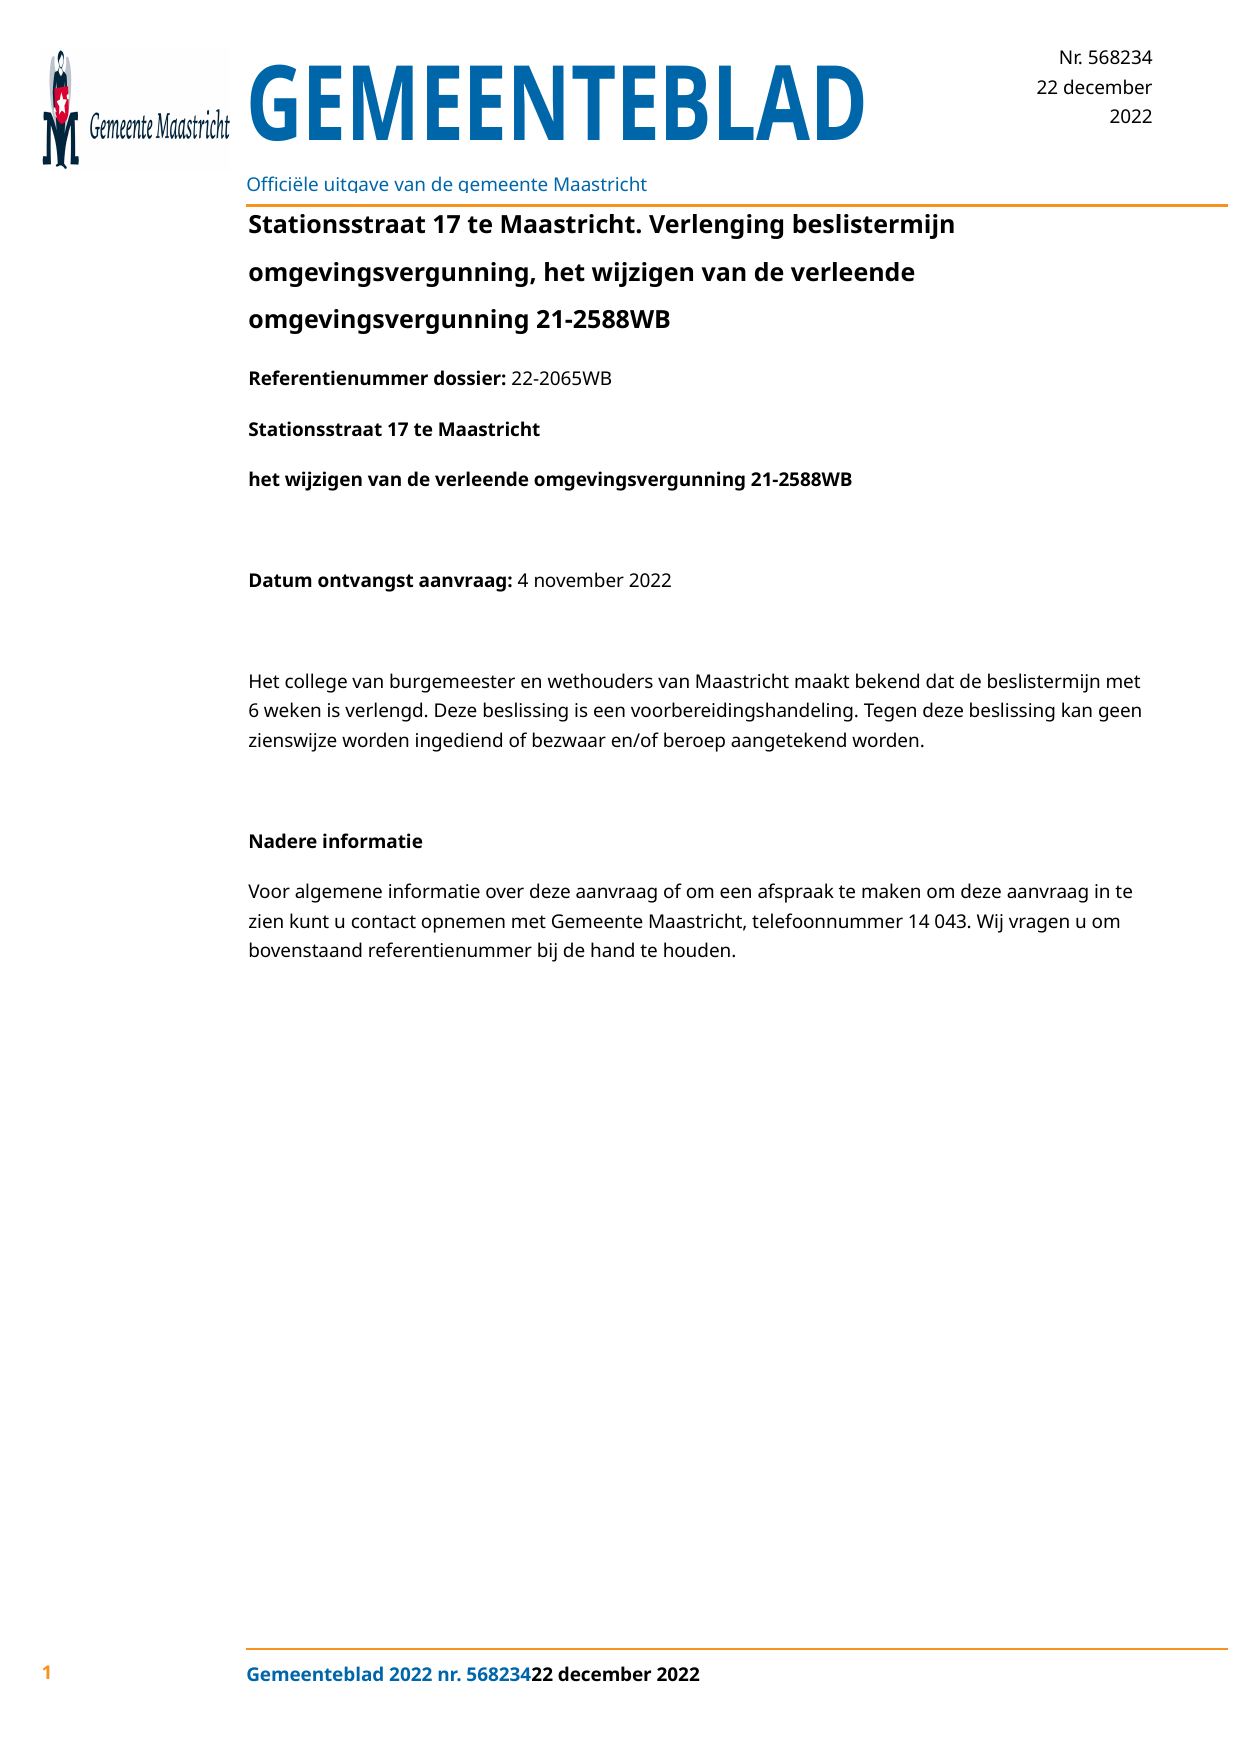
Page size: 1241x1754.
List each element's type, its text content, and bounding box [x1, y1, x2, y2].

text Stationsstraat 17 te Maastricht. Verlenging beslistermijn omgevingsvergunning, het wijzigen van de verleende omgevingsvergunning 21-2588WB [248, 207, 1152, 336]
text Voor algemene informatie over deze aanvraag of om een afspraak te maken om deze aanvraag in te zien kunt u contact opnemen met Gemeente Maastricht, telefoonnummer 14 043. Wij vragen u om bovenstaand referentienummer bij de hand te houden. [248, 878, 1152, 963]
text Het college van burgemeester en wethouders van Maastricht maakt bekend dat de beslistermijn met 6 weken is verlengd. Deze beslissing is een voorbereidingshandeling. Tegen deze beslissing kan geen zienswijze worden ingediend of bezwaar en/of beroep aangetekend worden. [248, 668, 1152, 753]
text Nadere informatie [248, 828, 1152, 854]
text Referentienummer dossier: 22-2065WB [248, 366, 1152, 391]
text het wijzigen van de verleende omgevingsvergunning 21-2588WB [248, 466, 1152, 492]
text Stationsstraat 17 te Maastricht [248, 416, 1152, 442]
text Datum ontvangst aanvraag: 4 november 2022 [248, 567, 1152, 593]
picture [41, 47, 231, 172]
